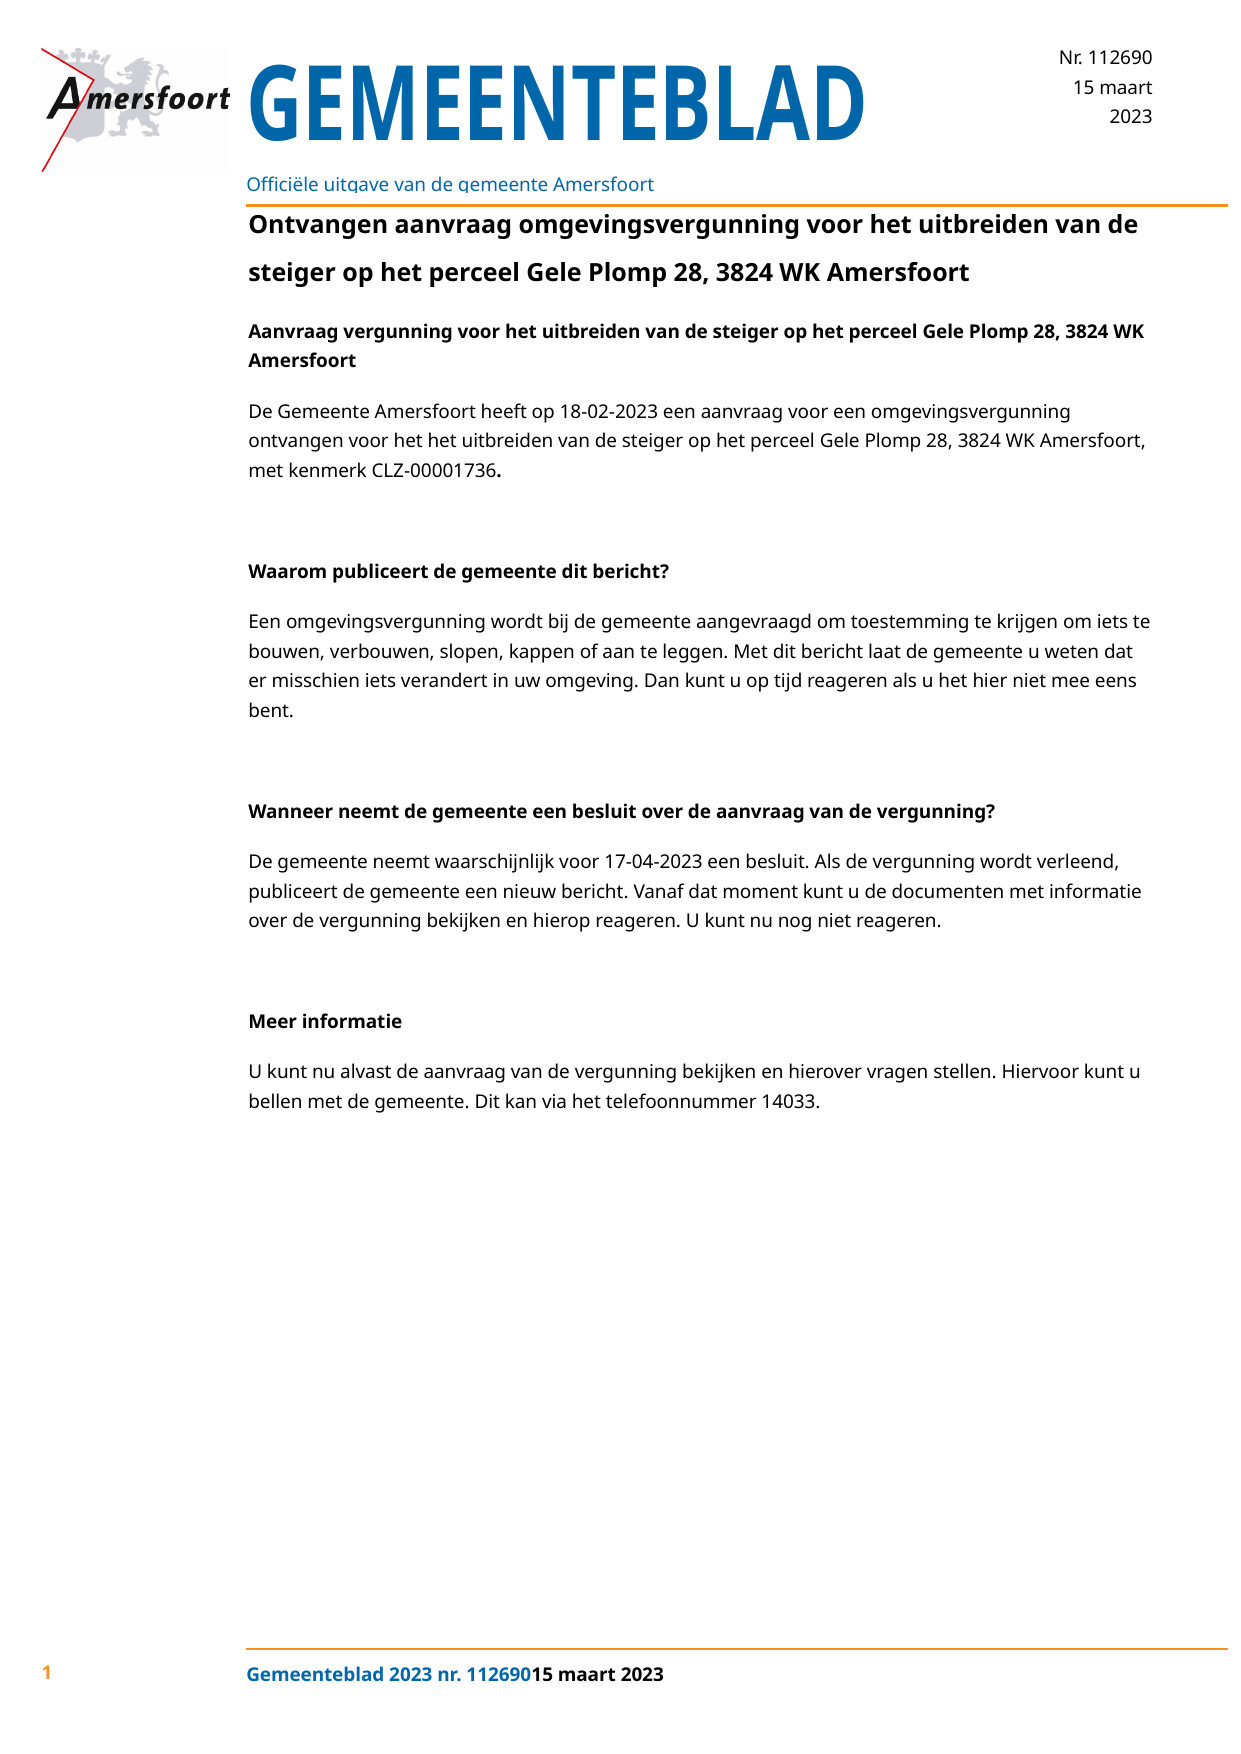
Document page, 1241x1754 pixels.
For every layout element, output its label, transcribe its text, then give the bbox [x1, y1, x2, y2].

text De gemeente neemt waarschijnlijk voor 17-04-2023 een besluit. Als de vergunning wordt verleend, publiceert de gemeente een nieuw bericht. Vanaf dat moment kunt u de documenten met informatie over de vergunning bekijken en hierop reageren. U kunt nu nog niet reageren. [248, 848, 1152, 933]
picture [41, 47, 231, 172]
text Waarom publiceert de gemeente dit bericht? [248, 558, 1152, 584]
text Aanvraag vergunning voor het uitbreiden van de steiger op het perceel Gele Plomp 28, 3824 WK Amersfoort [248, 318, 1152, 373]
text Meer informatie [248, 1008, 1152, 1034]
text Wanneer neemt de gemeente een besluit over de aanvraag van de vergunning? [248, 798, 1152, 824]
text Een omgevingsvergunning wordt bij de gemeente aangevraagd om toestemming te krijgen om iets te bouwen, verbouwen, slopen, kappen of aan te leggen. Met dit bericht laat de gemeente u weten dat er misschien iets verandert in uw omgeving. Dan kunt u op tijd reageren als u het hier niet mee eens bent. [248, 608, 1152, 723]
text Ontvangen aanvraag omgevingsvergunning voor het uitbreiden van de steiger op het perceel Gele Plomp 28, 3824 WK Amersfoort [248, 207, 1152, 288]
text De Gemeente Amersfoort heeft op 18-02-2023 een aanvraag voor een omgevingsvergunning ontvangen voor het het uitbreiden van de steiger op het perceel Gele Plomp 28, 3824 WK Amersfoort, met kenmerk CLZ-00001736. [248, 398, 1152, 483]
text U kunt nu alvast de aanvraag van de vergunning bekijken en hierover vragen stellen. Hiervoor kunt u bellen met de gemeente. Dit kan via het telefoonnummer 14033. [248, 1059, 1152, 1114]
